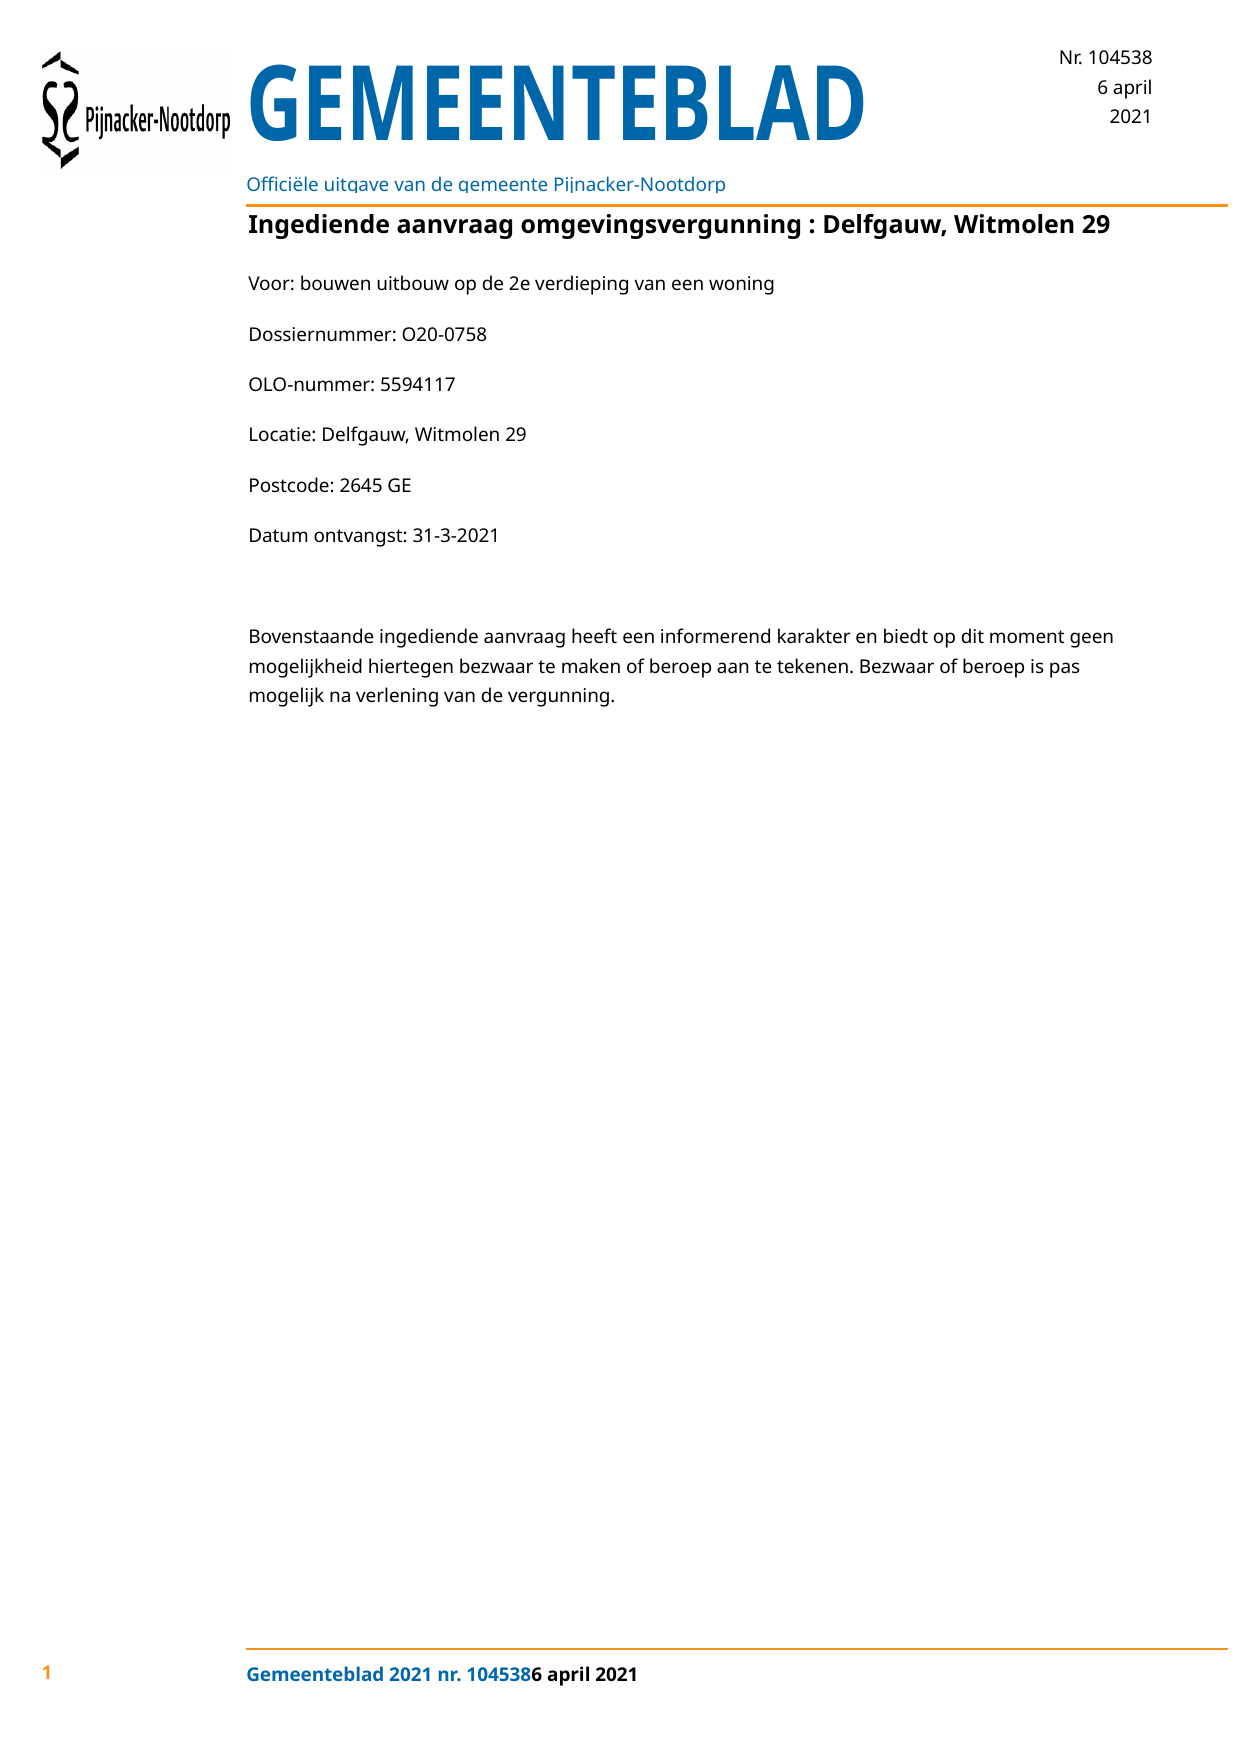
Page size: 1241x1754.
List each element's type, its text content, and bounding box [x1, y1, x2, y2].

picture [41, 47, 231, 172]
text Bovenstaande ingediende aanvraag heeft een informerend karakter en biedt op dit moment geen mogelijkheid hiertegen bezwaar te maken of beroep aan te tekenen. Bezwaar of beroep is pas mogelijk na verlening van de vergunning. [248, 623, 1152, 708]
text Dossiernummer: O20-0758 [248, 321, 1152, 346]
text Ingediende aanvraag omgevingsvergunning : Delfgauw, Witmolen 29 [248, 207, 1152, 241]
text Locatie: Delfgauw, Witmolen 29 [248, 422, 1152, 447]
text Voor: bouwen uitbouw op de 2e verdieping van een woning [248, 270, 1152, 296]
text Datum ontvangst: 31-3-2021 [248, 522, 1152, 548]
text Postcode: 2645 GE [248, 472, 1152, 498]
text OLO-nummer: 5594117 [248, 371, 1152, 397]
